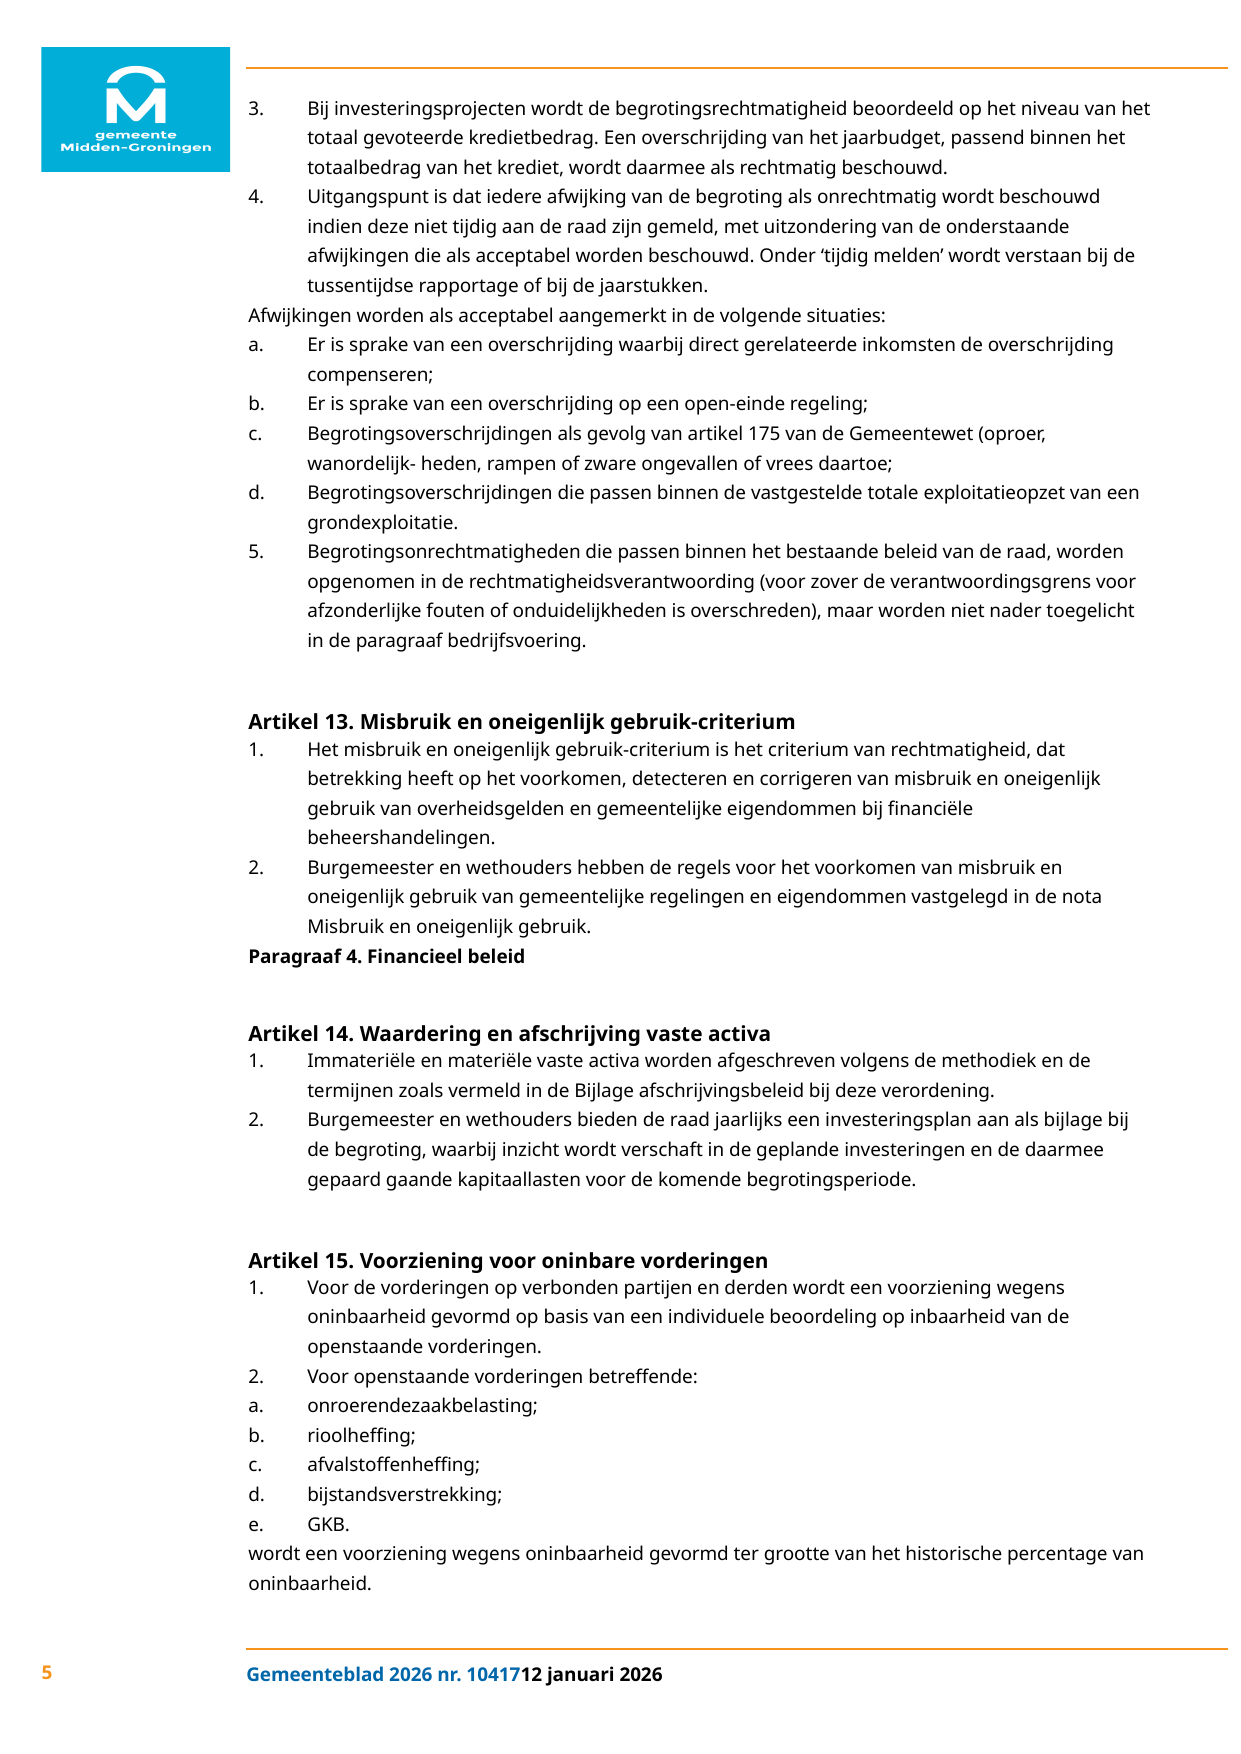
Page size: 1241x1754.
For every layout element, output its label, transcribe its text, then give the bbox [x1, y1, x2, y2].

text wordt een voorziening wegens oninbaarheid gevormd ter grootte van het historische percentage van oninbaarheid. [248, 1540, 1152, 1596]
list Bij investeringsprojecten wordt de begrotingsrechtmatigheid beoordeeld op het niveau van het totaal gevoteerde kredietbedrag. Een overschrijding van het jaarbudget, passend binnen het totaalbedrag van het krediet, wordt daarmee als rechtmatig beschouwd. [248, 95, 1152, 180]
list Uitgangspunt is dat iedere afwijking van de begroting als onrechtmatig wordt beschouwd indien deze niet tijdig aan de raad zijn gemeld, met uitzondering van de onderstaande afwijkingen die als acceptabel worden beschouwd. Onder ‘tijdig melden’ wordt verstaan bij de tussentijdse rapportage of bij de jaarstukken. [248, 183, 1152, 298]
text Afwijkingen worden als acceptabel aangemerkt in de volgende situaties: [248, 302, 1152, 328]
list bijstandsverstrekking; [248, 1481, 1152, 1507]
list Voor openstaande vorderingen betreffende: [248, 1363, 1152, 1389]
text Paragraaf 4. Financieel beleid [248, 943, 1152, 968]
picture [107, 89, 165, 122]
list Er is sprake van een overschrijding op een open-einde regeling; [248, 391, 1152, 416]
list Er is sprake van een overschrijding waarbij direct gerelateerde inkomsten de overschrijding compenseren; [248, 331, 1152, 387]
list GKB. [248, 1511, 1152, 1537]
list Burgemeester en wethouders hebben de regels voor het voorkomen van misbruik en oneigenlijk gebruik van gemeentelijke regelingen en eigendommen vastgelegd in de nota Misbruik en oneigenlijk gebruik. [248, 854, 1152, 939]
list Begrotingsoverschrijdingen als gevolg van artikel 175 van de Gemeentewet (oproer, wanordelijk- heden, rampen of zware ongevallen of vrees daartoe; [248, 420, 1152, 476]
list Het misbruik en oneigenlijk gebruik-criterium is het criterium van rechtmatigheid, dat betrekking heeft op het voorkomen, detecteren en corrigeren van misbruik en oneigenlijk gebruik van overheidsgelden en gemeentelijke eigendommen bij financiële beheershandelingen. [248, 736, 1152, 850]
text Artikel 14. Waardering en afschrijving vaste activa [248, 1019, 1152, 1047]
picture [184, 146, 190, 153]
list Begrotingsoverschrijdingen die passen binnen de vastgestelde totale exploitatieopzet van een grondexploitatie. [248, 479, 1152, 535]
list onroerendezaakbelasting; [248, 1392, 1152, 1418]
text Artikel 13. Misbruik en oneigenlijk gebruik-criterium [248, 707, 1152, 736]
list rioolheffing; [248, 1422, 1152, 1448]
text Artikel 15. Voorziening voor oninbare vorderingen [248, 1246, 1152, 1274]
list Begrotingsonrechtmatigheden die passen binnen het bestaande beleid van de raad, worden opgenomen in de rechtmatigheidsverantwoording (voor zover de verantwoordingsgrens voor afzonderlijke fouten of onduidelijkheden is overschreden), maar worden niet nader toegelicht in de paragraaf bedrijfsvoering. [248, 538, 1152, 653]
picture [108, 66, 164, 82]
list Burgemeester en wethouders bieden de raad jaarlijks een investeringsplan aan als bijlage bij de begroting, waarbij inzicht wordt verschaft in de geplande investeringen en de daarmee gepaard gaande kapitaallasten voor de komende begrotingsperiode. [248, 1107, 1152, 1191]
list afvalstoffenheffing; [248, 1452, 1152, 1477]
list Immateriële en materiële vaste activa worden afgeschreven volgens de methodiek en de termijnen zoals vermeld in de Bijlage afschrijvingsbeleid bij deze verordening. [248, 1047, 1152, 1103]
list Voor de vorderingen op verbonden partijen en derden wordt een voorziening wegens oninbaarheid gevormd op basis van een individuele beoordeling op inbaarheid van de openstaande vorderingen. [248, 1274, 1152, 1359]
